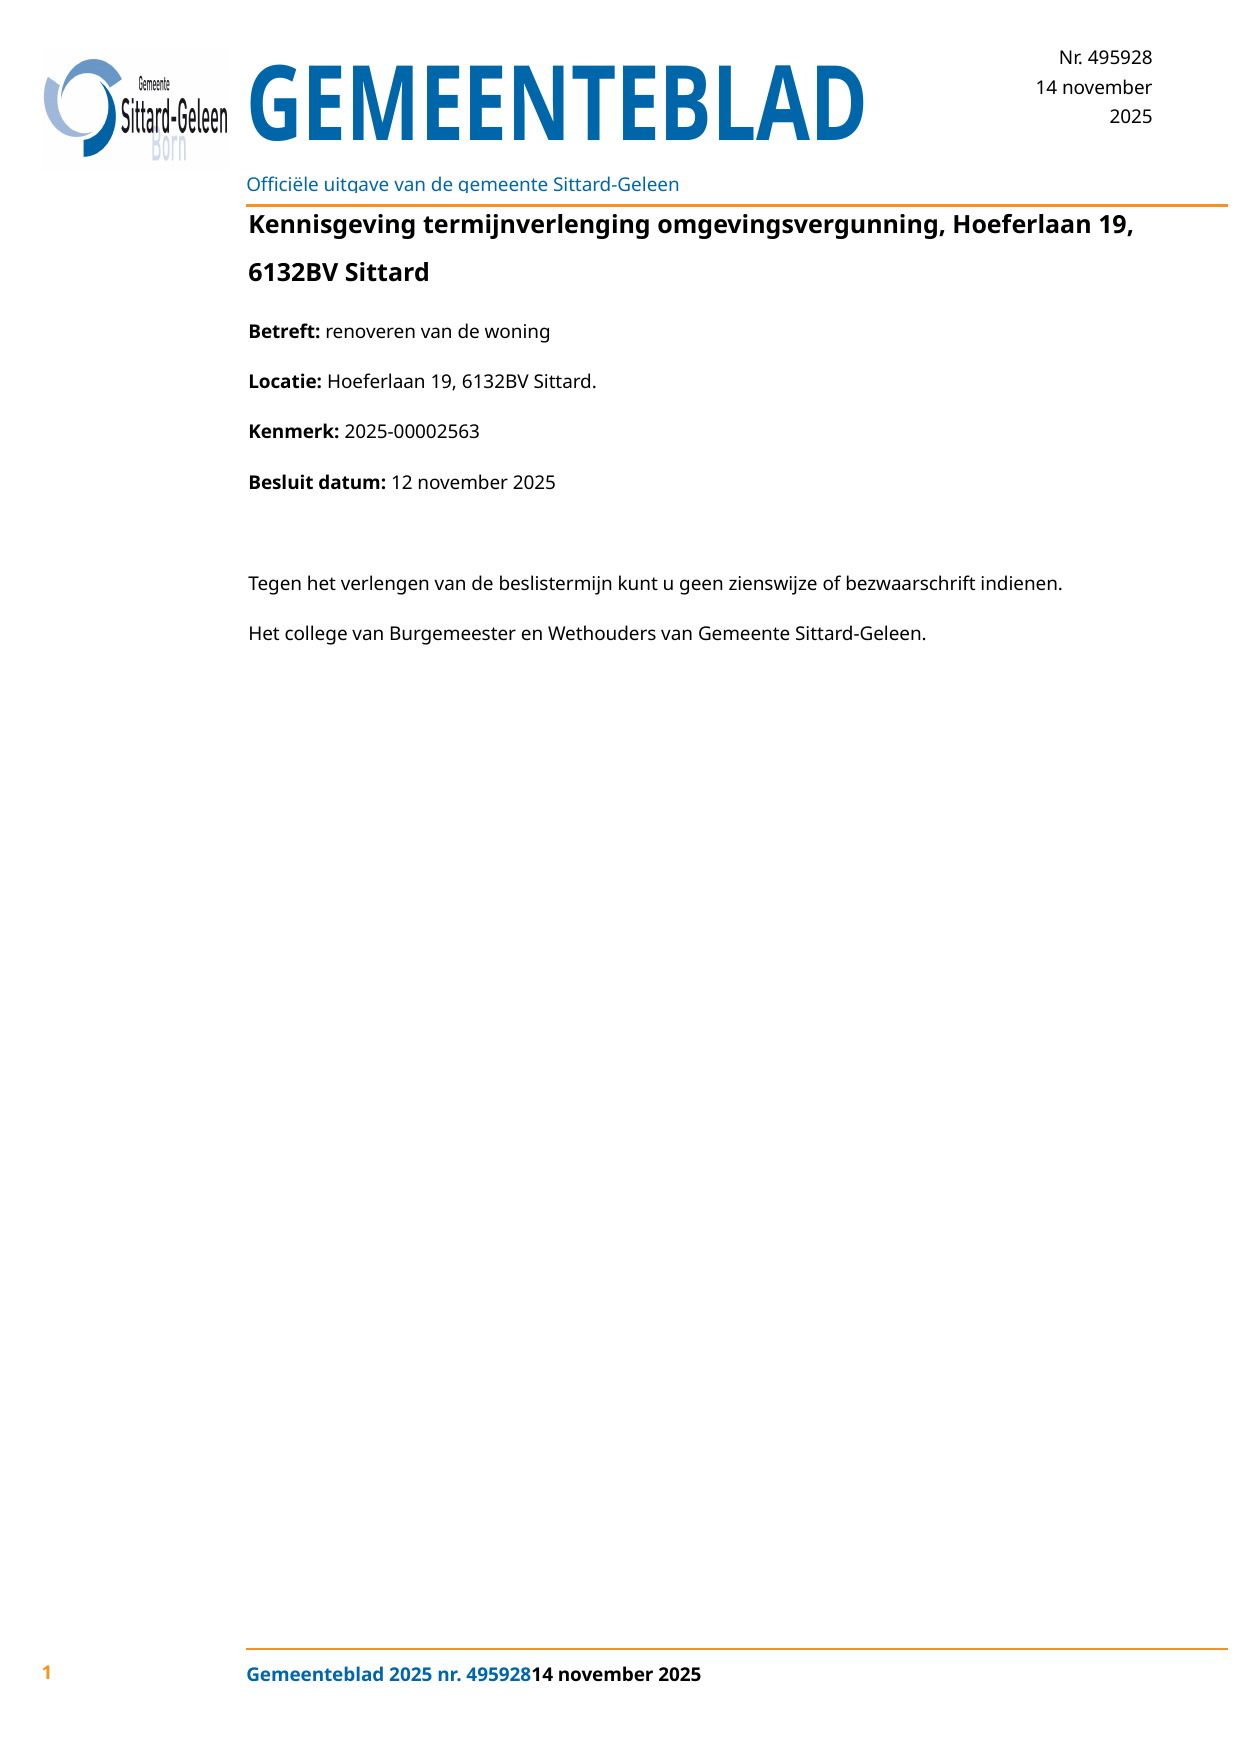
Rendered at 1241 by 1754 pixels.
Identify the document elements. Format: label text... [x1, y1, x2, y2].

picture [41, 47, 231, 172]
text Kennisgeving termijnverlenging omgevingsvergunning, Hoeferlaan 19, 6132BV Sittard [248, 207, 1152, 288]
text Het college van Burgemeester en Wethouders van Gemeente Sittard-Geleen. [248, 620, 1152, 646]
text Locatie: Hoeferlaan 19, 6132BV Sittard. [248, 368, 1152, 394]
text Betreft: renoveren van de woning [248, 318, 1152, 344]
text Kenmerk: 2025-00002563 [248, 419, 1152, 444]
text Besluit datum: 12 november 2025 [248, 469, 1152, 495]
text Tegen het verlengen van de beslistermijn kunt u geen zienswijze of bezwaarschrift indienen. [248, 570, 1152, 596]
